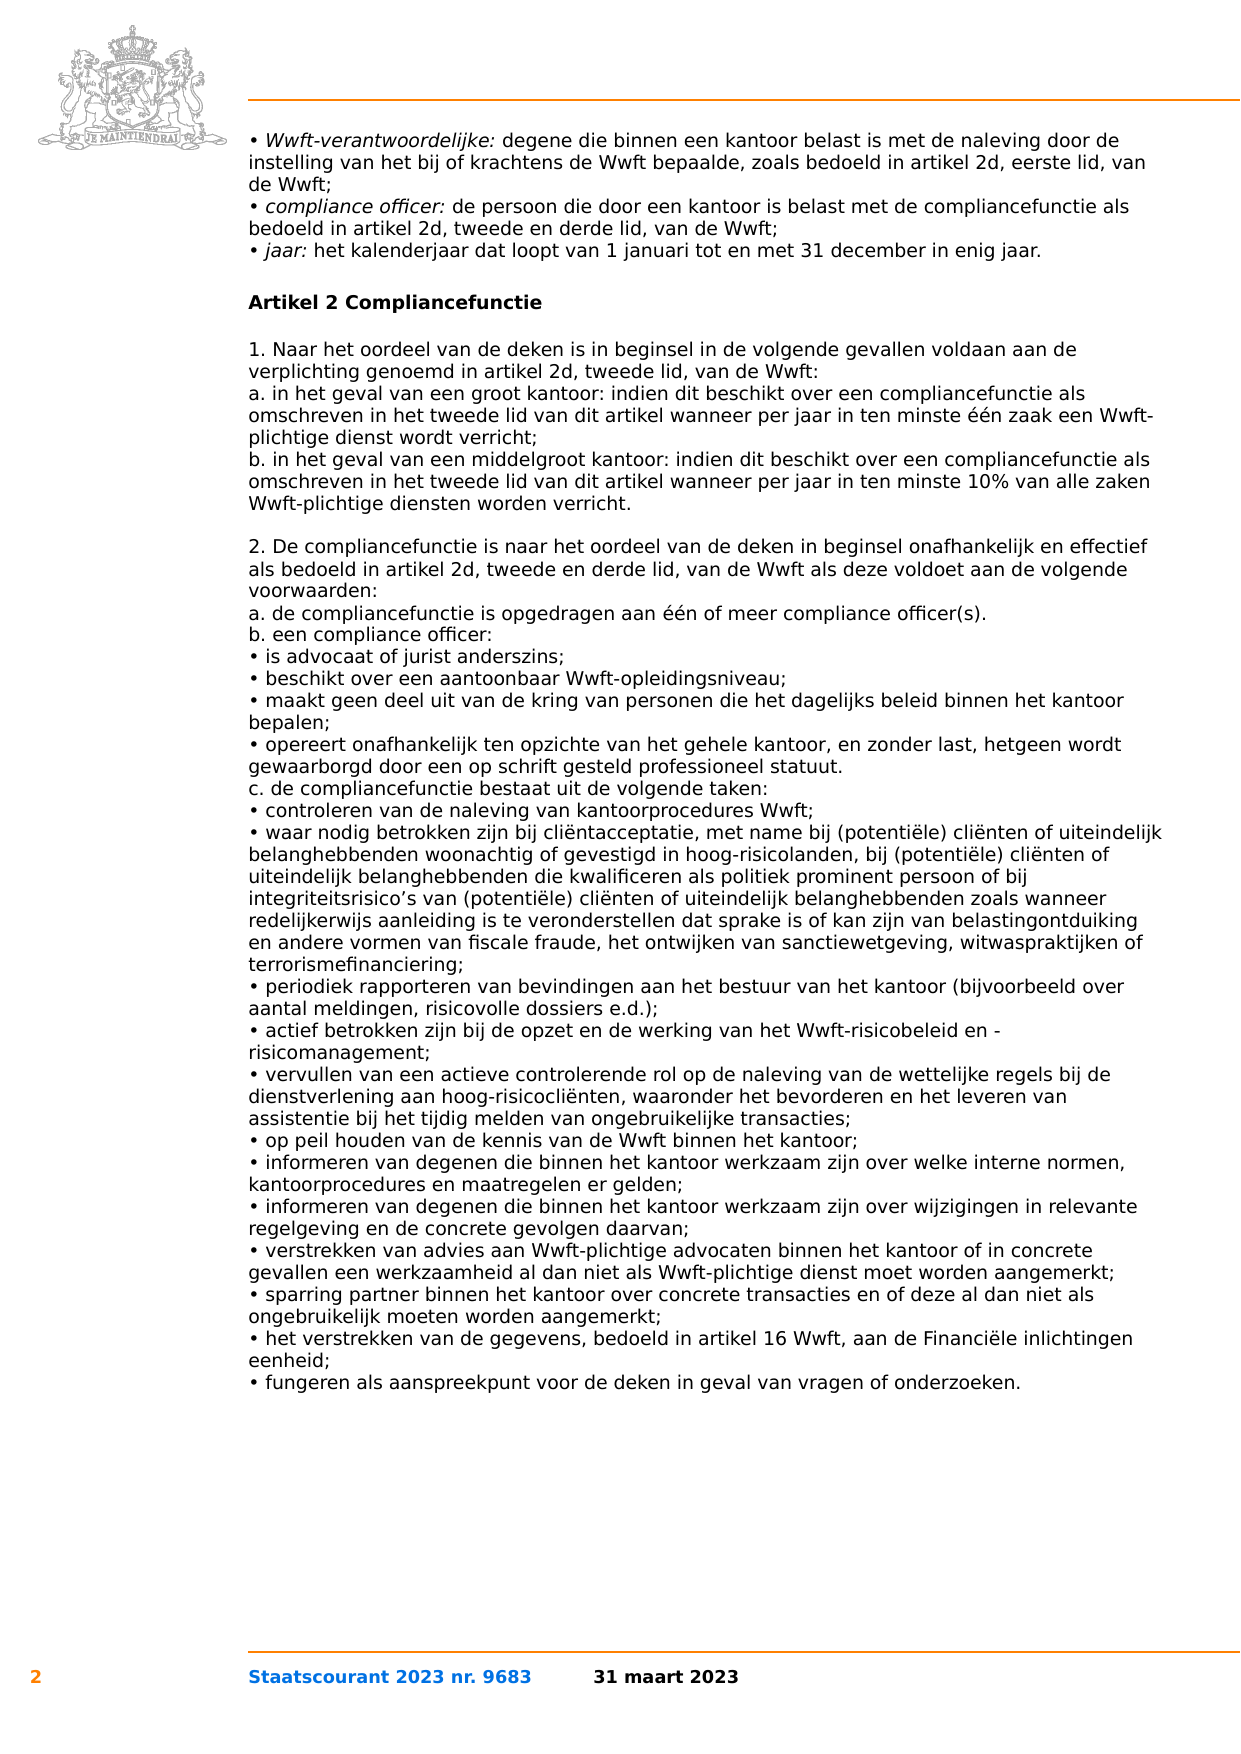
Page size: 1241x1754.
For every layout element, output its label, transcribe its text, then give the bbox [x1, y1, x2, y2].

text • informeren van degenen die binnen het kantoor werkzaam zijn over wijzigingen in relevante regelgeving en de concrete gevolgen daarvan; [248, 1196, 1163, 1240]
text • opereert onafhankelijk ten opzichte van het gehele kantoor, en zonder last, hetgeen wordt gewaarborgd door een op schrift gesteld professioneel statuut. [248, 734, 1163, 778]
subtitle Artikel 2 Compliancefunctie [248, 292, 1163, 314]
text c. de compliancefunctie bestaat uit de volgende taken: [248, 778, 1163, 800]
text 1. Naar het oordeel van de deken is in beginsel in de volgende gevallen voldaan aan de verplichting genoemd in artikel 2d, tweede lid, van de Wwft: [248, 339, 1163, 383]
text • fungeren als aanspreekpunt voor de deken in geval van vragen of onderzoeken. [248, 1372, 1163, 1394]
text • sparring partner binnen het kantoor over concrete transacties en of deze al dan niet als ongebruikelijk moeten worden aangemerkt; [248, 1284, 1163, 1328]
text • compliance officer: de persoon die door een kantoor is belast met de compliancefunctie als bedoeld in artikel 2d, tweede en derde lid, van de Wwft; [248, 196, 1163, 240]
text b. een compliance officer: [248, 624, 1163, 646]
text • Wwft-verantwoordelijke: degene die binnen een kantoor belast is met de naleving door de instelling van het bij of krachtens de Wwft bepaalde, zoals bedoeld in artikel 2d, eerste lid, van de Wwft; [248, 130, 1163, 196]
text • actief betrokken zijn bij de opzet en de werking van het Wwft-risicobeleid en -risicomanagement; [248, 1020, 1163, 1064]
text 2. De compliancefunctie is naar het oordeel van de deken in beginsel onafhankelijk en effectief als bedoeld in artikel 2d, tweede en derde lid, van de Wwft als deze voldoet aan de volgende voorwaarden: [248, 536, 1163, 602]
text a. de compliancefunctie is opgedragen aan één of meer compliance officer(s). [248, 602, 1163, 624]
text • beschikt over een aantoonbaar Wwft-opleidingsniveau; [248, 668, 1163, 690]
text • jaar: het kalenderjaar dat loopt van 1 januari tot en met 31 december in enig jaar. [248, 240, 1163, 262]
text • periodiek rapporteren van bevindingen aan het bestuur van het kantoor (bijvoorbeeld over aantal meldingen, risicovolle dossiers e.d.); [248, 976, 1163, 1020]
text • maakt geen deel uit van de kring van personen die het dagelijks beleid binnen het kantoor bepalen; [248, 690, 1163, 734]
text • verstrekken van advies aan Wwft-plichtige advocaten binnen het kantoor of in concrete gevallen een werkzaamheid al dan niet als Wwft-plichtige dienst moet worden aangemerkt; [248, 1240, 1163, 1284]
picture [38, 25, 227, 150]
text • het verstrekken van de gegevens, bedoeld in artikel 16 Wwft, aan de Financiële inlichtingen eenheid; [248, 1328, 1163, 1372]
text • controleren van de naleving van kantoorprocedures Wwft; [248, 800, 1163, 822]
text a. in het geval van een groot kantoor: indien dit beschikt over een compliancefunctie als omschreven in het tweede lid van dit artikel wanneer per jaar in ten minste één zaak een Wwft-plichtige dienst wordt verricht; [248, 383, 1163, 449]
text b. in het geval van een middelgroot kantoor: indien dit beschikt over een compliancefunctie als omschreven in het tweede lid van dit artikel wanneer per jaar in ten minste 10% van alle zaken Wwft-plichtige diensten worden verricht. [248, 449, 1163, 514]
text • is advocaat of jurist anderszins; [248, 646, 1163, 668]
text • op peil houden van de kennis van de Wwft binnen het kantoor; [248, 1130, 1163, 1152]
text • informeren van degenen die binnen het kantoor werkzaam zijn over welke interne normen, kantoorprocedures en maatregelen er gelden; [248, 1152, 1163, 1196]
text • waar nodig betrokken zijn bij cliëntacceptatie, met name bij (potentiële) cliënten of uiteindelijk belanghebbenden woonachtig of gevestigd in hoog-risicolanden, bij (potentiële) cliënten of uiteindelijk belanghebbenden die kwalificeren als politiek prominent persoon of bij integriteitsrisico’s van (potentiële) cliënten of uiteindelijk belanghebbenden zoals wanneer redelijkerwijs aanleiding is te veronderstellen dat sprake is of kan zijn van belastingontduiking en andere vormen van fiscale fraude, het ontwijken van sanctiewetgeving, witwaspraktijken of terrorismefinanciering; [248, 822, 1163, 976]
text • vervullen van een actieve controlerende rol op de naleving van de wettelijke regels bij de dienstverlening aan hoog-risicocliënten, waaronder het bevorderen en het leveren van assistentie bij het tijdig melden van ongebruikelijke transacties; [248, 1064, 1163, 1130]
